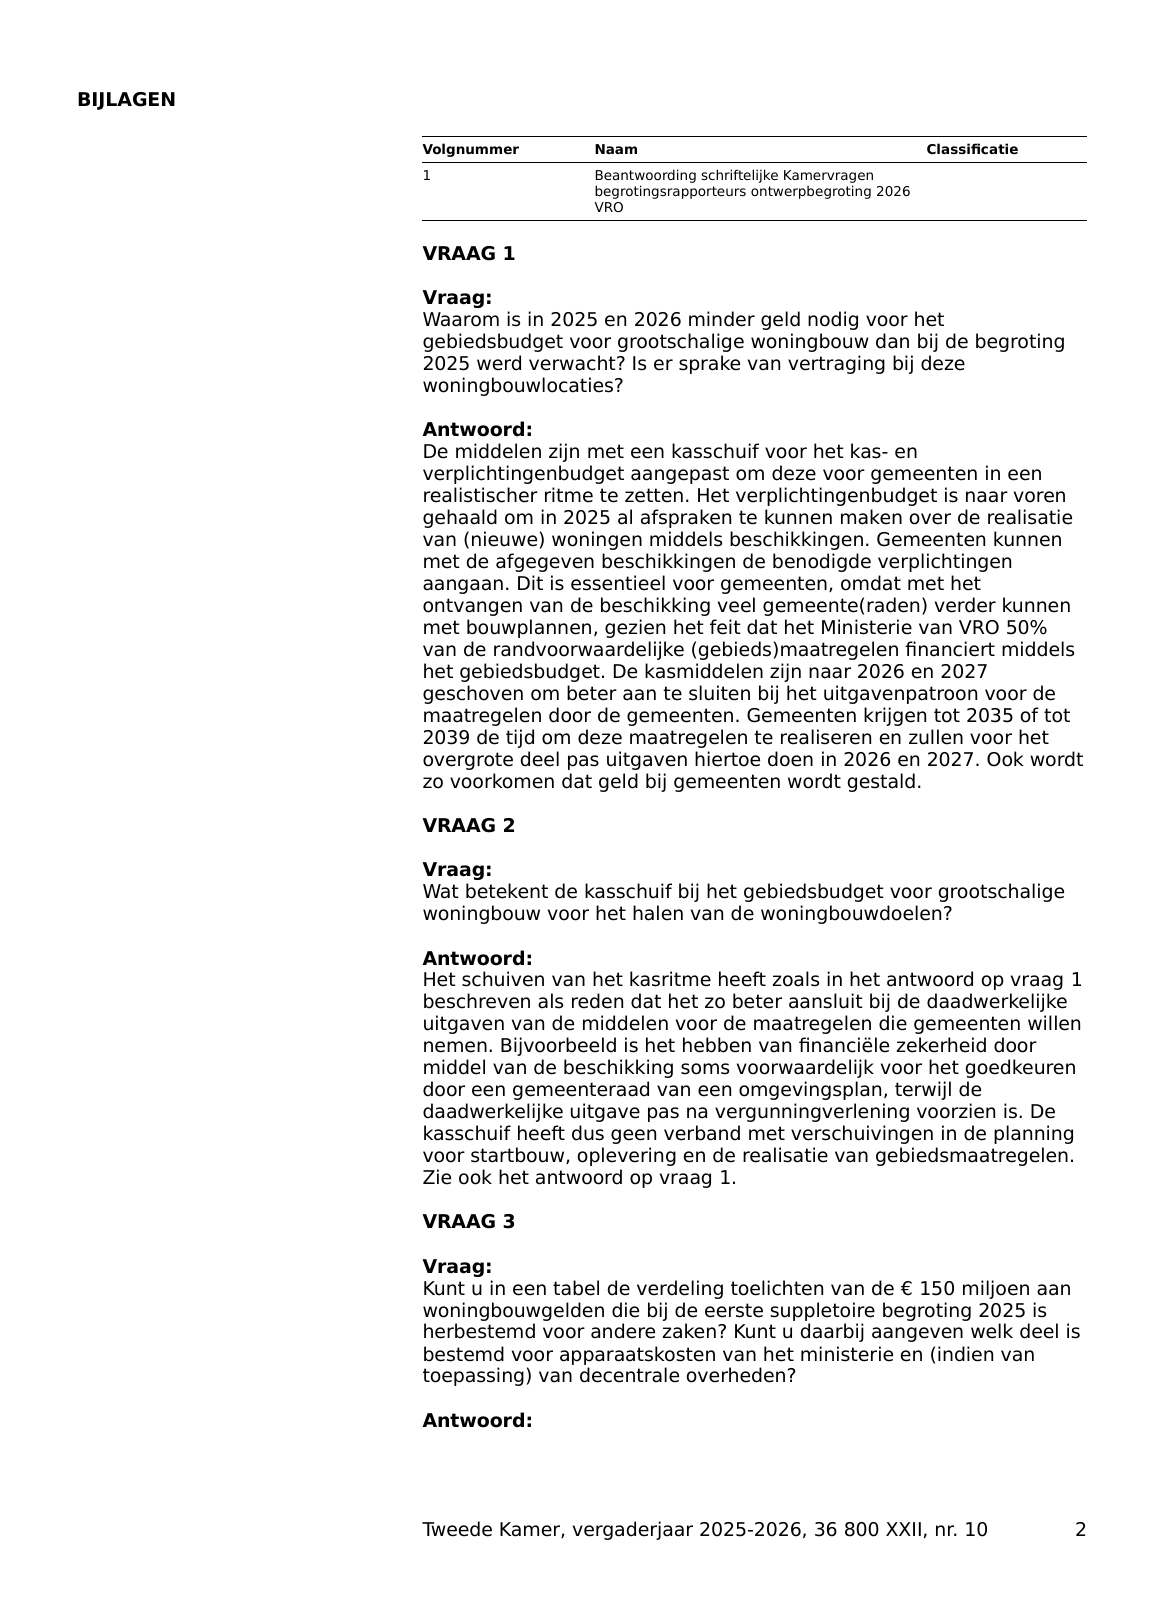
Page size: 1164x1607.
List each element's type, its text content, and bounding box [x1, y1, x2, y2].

subtitle VRAAG 1 [422, 243, 1087, 265]
text Vraag: [422, 859, 1087, 881]
subtitle VRAAG 3 [422, 1211, 1087, 1233]
text Kunt u in een tabel de verdeling toelichten van de € 150 miljoen aan woningbouwgelden die bij de eerste suppletoire begroting 2025 is herbestemd voor andere zaken? Kunt u daarbij aangeven welk deel is bestemd voor apparaatskosten van het ministerie en (indien van toepassing) van decentrale overheden? [422, 1277, 1087, 1387]
text Antwoord: [422, 1409, 1087, 1432]
text Vraag: [422, 1256, 1087, 1277]
table_cell Beantwoording schriftelijke Kamervragen begrotingsrapporteurs ontwerpbegroting 2026 VRO [588, 163, 921, 220]
table_header Naam [588, 137, 921, 162]
text De middelen zijn met een kasschuif voor het kas- en verplichtingenbudget aangepast om deze voor gemeenten in een realistischer ritme te zetten. Het verplichtingenbudget is naar voren gehaald om in 2025 al afspraken te kunnen maken over de realisatie van (nieuwe) woningen middels beschikkingen. Gemeenten kunnen met de afgegeven beschikkingen de benodigde verplichtingen aangaan. Dit is essentieel voor gemeenten, omdat met het ontvangen van de beschikking veel gemeente(raden) verder kunnen met bouwplannen, gezien het feit dat het Ministerie van VRO 50% van de randvoorwaardelijke (gebieds)maatregelen financiert middels het gebiedsbudget. De kasmiddelen zijn naar 2026 en 2027 geschoven om beter aan te sluiten bij het uitgavenpatroon voor de maatregelen door de gemeenten. Gemeenten krijgen tot 2035 of tot 2039 de tijd om deze maatregelen te realiseren en zullen voor het overgrote deel pas uitgaven hiertoe doen in 2026 en 2027. Ook wordt zo voorkomen dat geld bij gemeenten wordt gestald. [422, 441, 1087, 793]
table_cell 1 [422, 163, 588, 220]
subtitle VRAAG 2 [422, 815, 1087, 837]
text Wat betekent de kasschuif bij het gebiedsbudget voor grootschalige woningbouw voor het halen van de woningbouwdoelen? [422, 881, 1087, 925]
text Vraag: [422, 287, 1087, 309]
table_header Volgnummer [422, 137, 588, 162]
text Antwoord: [422, 419, 1087, 441]
text Waarom is in 2025 en 2026 minder geld nodig voor het gebiedsbudget voor grootschalige woningbouw dan bij de begroting 2025 werd verwacht? Is er sprake van vertraging bij deze woningbouwlocaties? [422, 309, 1087, 397]
text Het schuiven van het kasritme heeft zoals in het antwoord op vraag 1 beschreven als reden dat het zo beter aansluit bij de daadwerkelijke uitgaven van de middelen voor de maatregelen die gemeenten willen nemen. Bijvoorbeeld is het hebben van financiële zekerheid door middel van de beschikking soms voorwaardelijk voor het goedkeuren door een gemeenteraad van een omgevingsplan, terwijl de daadwerkelijke uitgave pas na vergunningverlening voorzien is. De kasschuif heeft dus geen verband met verschuivingen in de planning voor startbouw, oplevering en de realisatie van gebiedsmaatregelen. Zie ook het antwoord op vraag 1. [422, 969, 1087, 1189]
table_header Classificatie [921, 137, 1087, 162]
table_cell [921, 163, 1087, 220]
subtitle BIJLAGEN [77, 89, 1087, 111]
text Antwoord: [422, 947, 1087, 969]
